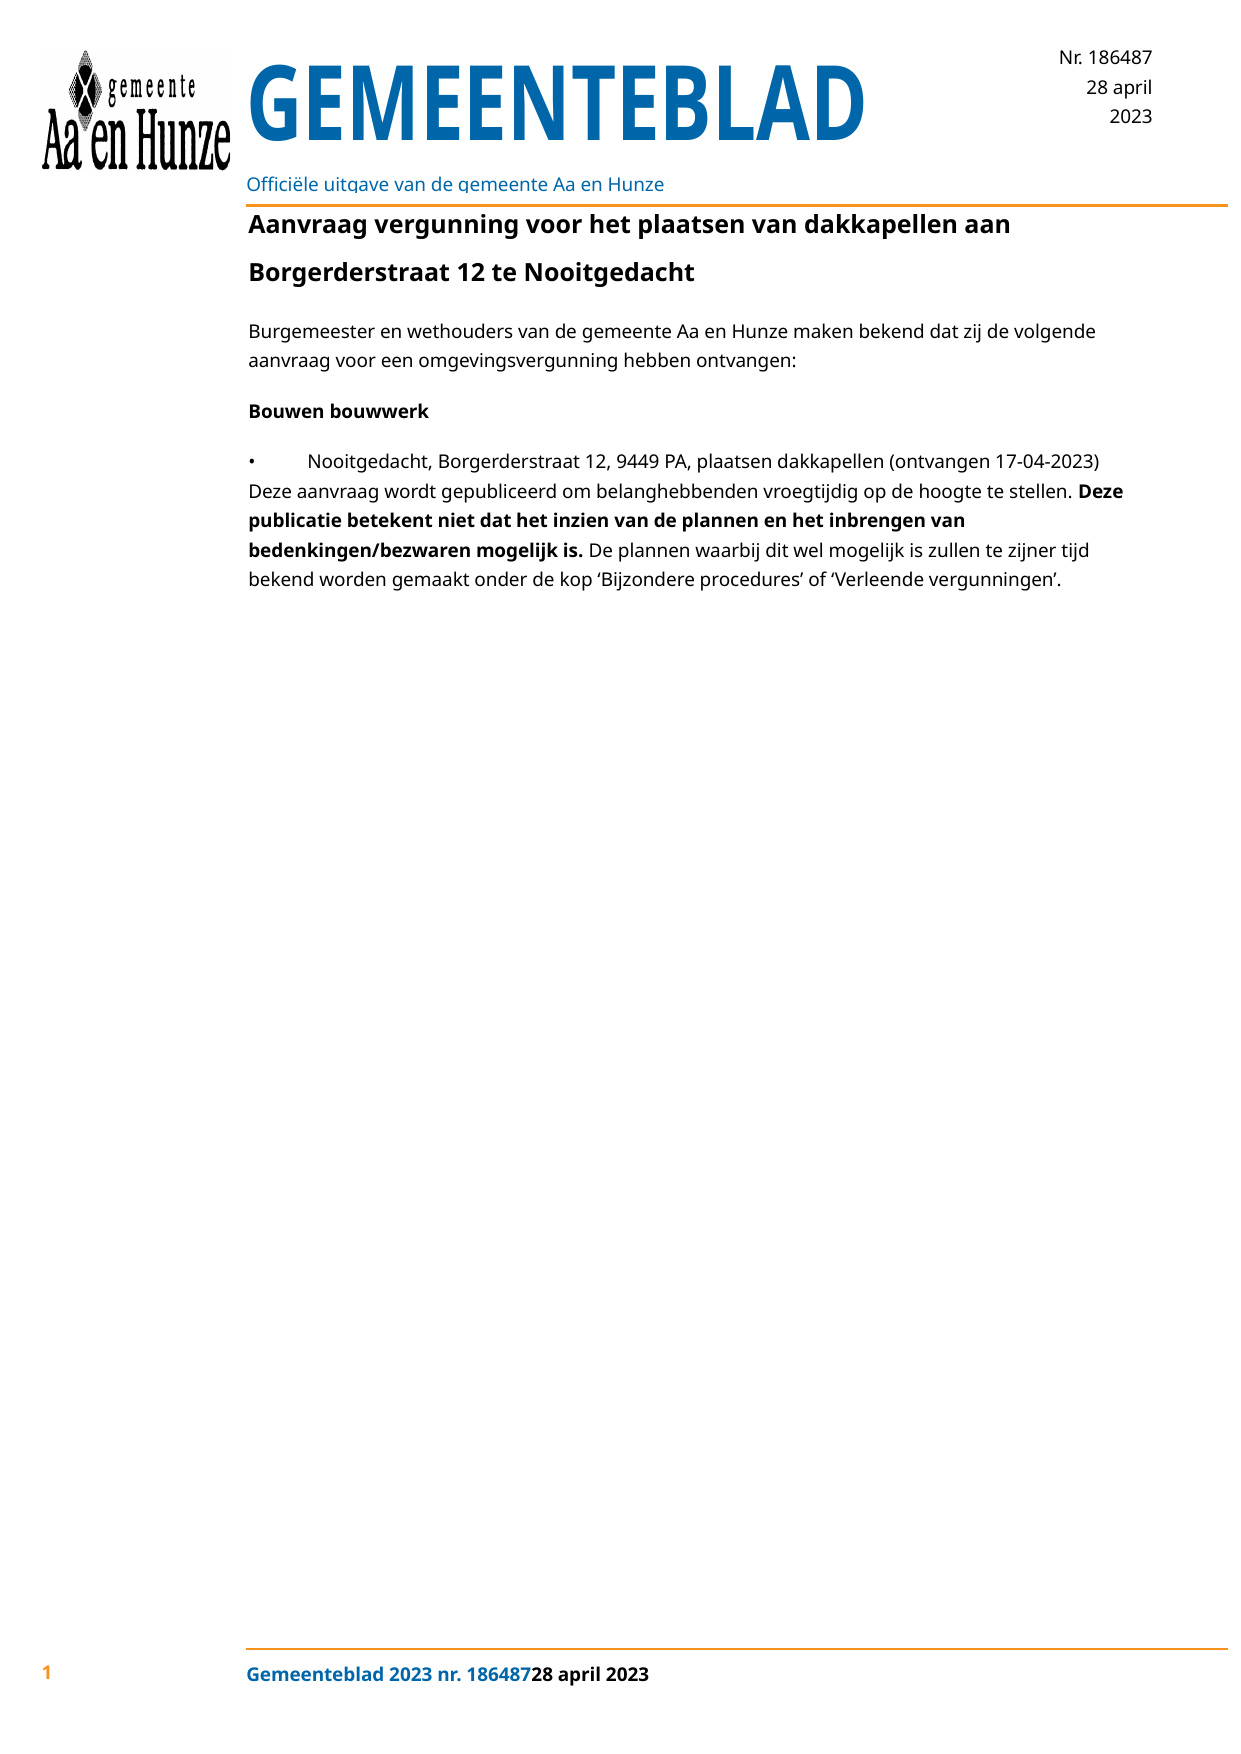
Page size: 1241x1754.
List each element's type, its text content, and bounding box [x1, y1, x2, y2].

text Aanvraag vergunning voor het plaatsen van dakkapellen aan Borgerderstraat 12 te Nooitgedacht [248, 207, 1152, 288]
text Deze aanvraag wordt gepubliceerd om belanghebbenden vroegtijdig op de hoogte te stellen. Deze publicatie betekent niet dat het inzien van de plannen en het inbrengen van bedenkingen/bezwaren mogelijk is. De plannen waarbij dit wel mogelijk is zullen te zijner tijd bekend worden gemaakt onder de kop ‘Bijzondere procedures’ of ‘Verleende vergunningen’. [248, 478, 1152, 592]
picture [41, 47, 231, 172]
list Nooitgedacht, Borgerderstraat 12, 9449 PA, plaatsen dakkapellen (ontvangen 17-04-2023) [248, 448, 1152, 474]
text Bouwen bouwwerk [248, 398, 1152, 424]
text Burgemeester en wethouders van de gemeente Aa en Hunze maken bekend dat zij de volgende aanvraag voor een omgevingsvergunning hebben ontvangen: [248, 318, 1152, 373]
